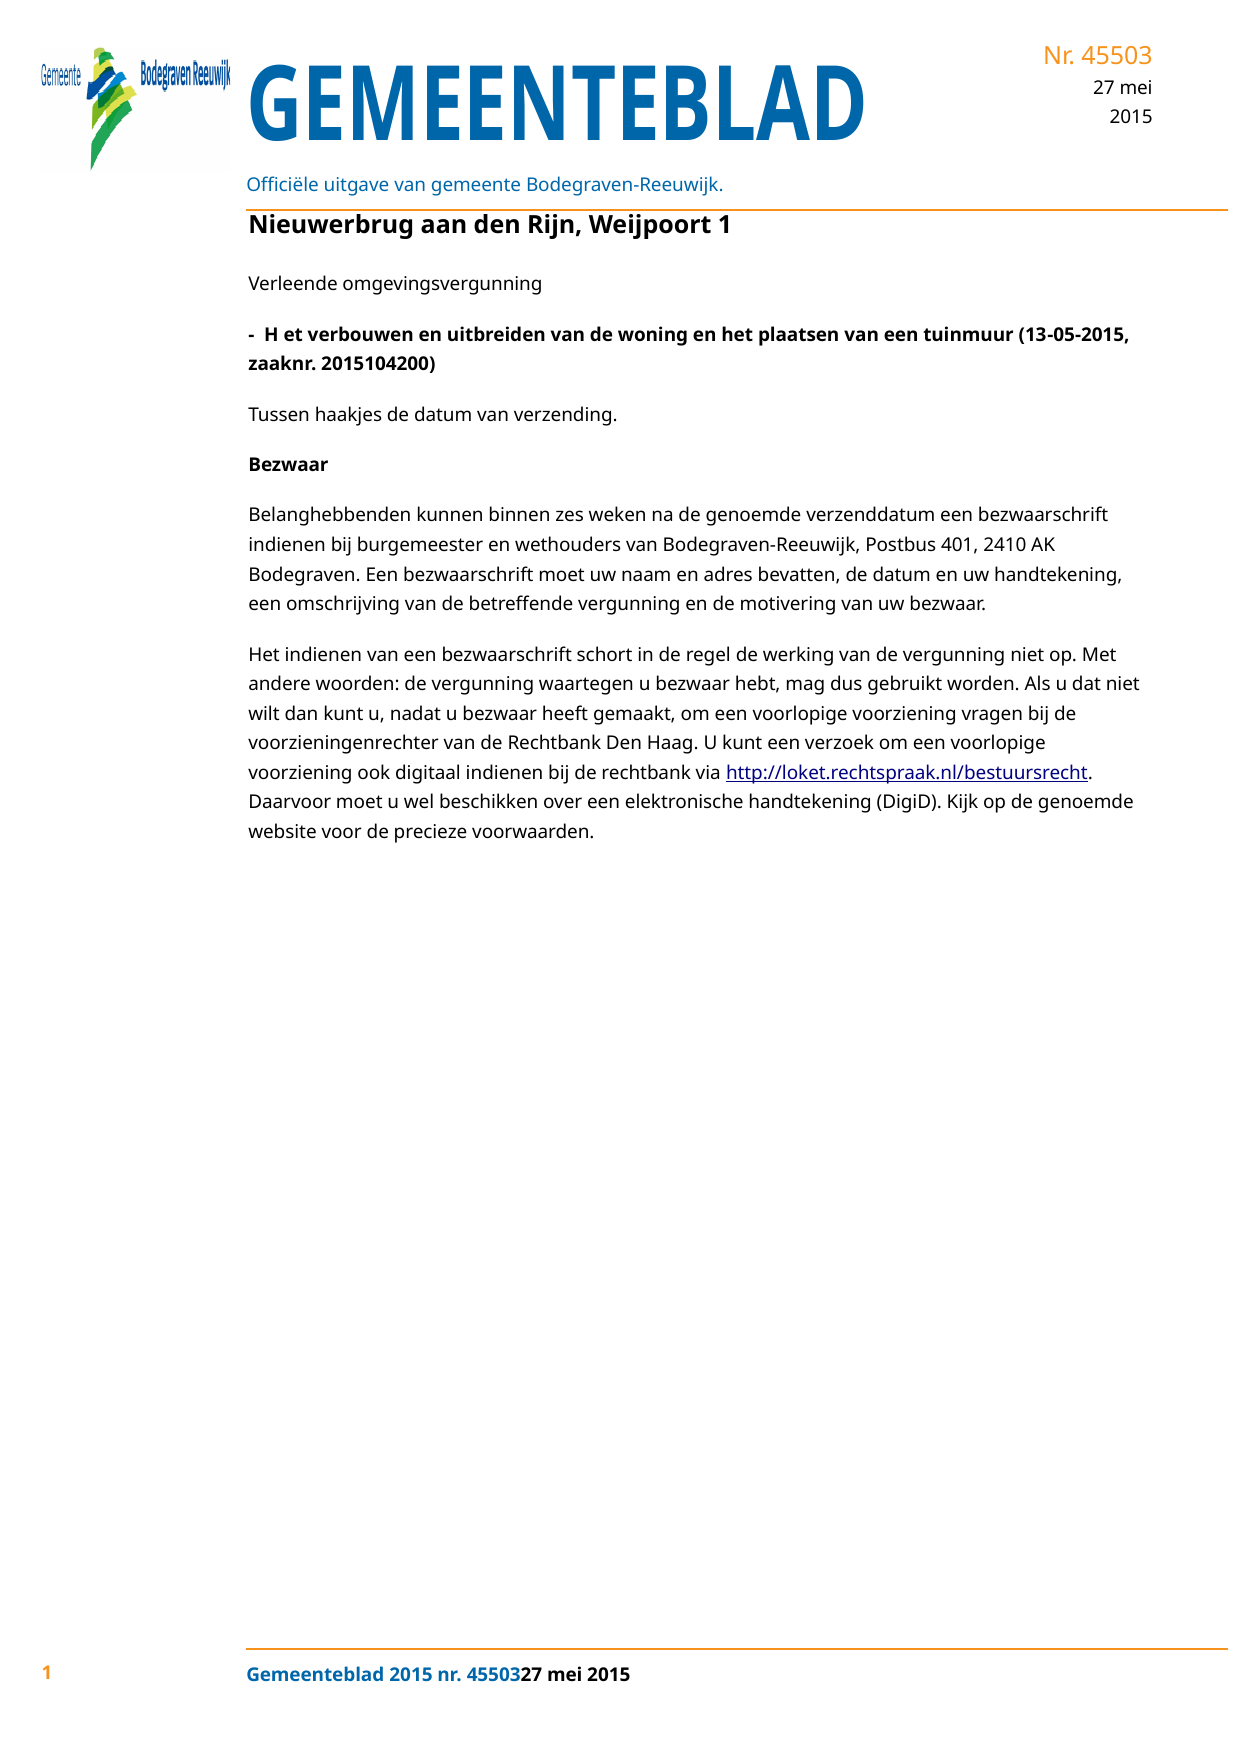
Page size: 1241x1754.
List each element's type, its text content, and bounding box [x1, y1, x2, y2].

text Verleende omgevingsvergunning [248, 270, 1152, 296]
text Belanghebbenden kunnen binnen zes weken na de genoemde verzenddatum een bezwaarschrift indienen bij burgemeester en wethouders van Bodegraven-Reeuwijk, Postbus 401, 2410 AK Bodegraven. Een bezwaarschrift moet uw naam en adres bevatten, de datum en uw handtekening, een omschrijving van de betreffende vergunning en de motivering van uw bezwaar. [248, 502, 1152, 616]
text Het indienen van een bezwaarschrift schort in de regel de werking van de vergunning niet op. Met andere woorden: de vergunning waartegen u bezwaar hebt, mag dus gebruikt worden. Als u dat niet wilt dan kunt u, nadat u bezwaar heeft gemaakt, om een voorlopige voorziening vragen bij de voorzieningenrechter van de Rechtbank Den Haag. U kunt een verzoek om een voorlopige voorziening ook digitaal indienen bij de rechtbank via http://loket.rechtspraak.nl/bestuursrecht. Daarvoor moet u wel beschikken over een elektronische handtekening (DigiD). Kijk op de genoemde website voor de precieze voorwaarden. [248, 641, 1152, 844]
text Nieuwerbrug aan den Rijn, Weijpoort 1 [248, 211, 1152, 241]
text - H et verbouwen en uitbreiden van de woning en het plaatsen van een tuinmuur (13‑05‑2015, zaaknr. 2015104200) [248, 321, 1152, 376]
picture [41, 47, 231, 172]
text Tussen haakjes de datum van verzending. [248, 401, 1152, 426]
text Bezwaar [248, 451, 1152, 477]
